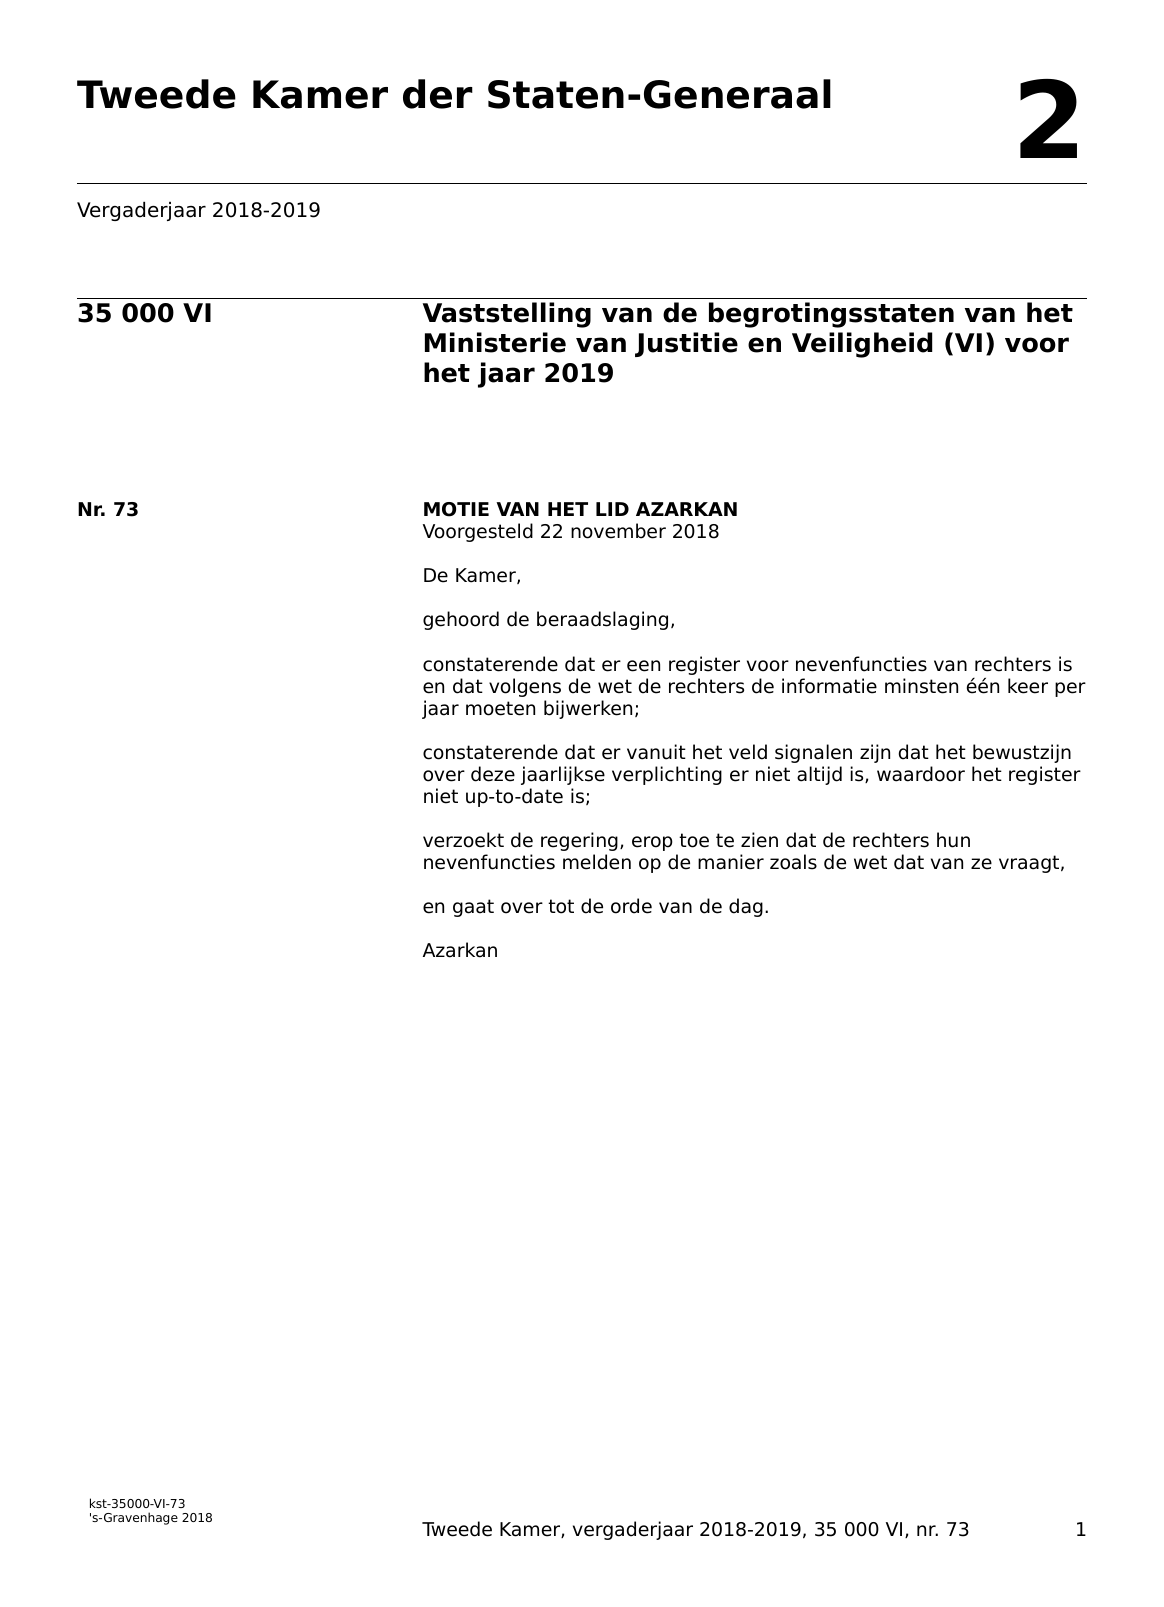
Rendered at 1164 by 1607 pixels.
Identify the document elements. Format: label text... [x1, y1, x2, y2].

table_header 2 [886, 59, 1087, 183]
text Azarkan [422, 940, 1087, 962]
text verzoekt de regering, erop toe te zien dat de rechters hun nevenfuncties melden op de manier zoals de wet dat van ze vraagt, [422, 830, 1087, 874]
text 's-Gravenhage 2018 [88, 1511, 323, 1525]
subtitle 35 000 VI Vaststelling van de begrotingsstaten van het Ministerie van Justitie en Veiligheid (VI) voor het jaar 2019 [77, 299, 1087, 388]
text constaterende dat er een register voor nevenfuncties van rechters is en dat volgens de wet de rechters de informatie minsten één keer per jaar moeten bijwerken; [422, 653, 1087, 719]
text kst-35000-VI-73 [88, 1497, 323, 1511]
text constaterende dat er vanuit het veld signalen zijn dat het bewustzijn over deze jaarlijkse verplichting er niet altijd is, waardoor het register niet up-to-date is; [422, 742, 1087, 808]
table_cell Vergaderjaar 2018-2019 [77, 184, 1087, 298]
text Voorgesteld 22 november 2018 [422, 521, 1087, 543]
text De Kamer, [422, 565, 1087, 587]
text gehoord de beraadslaging, [422, 609, 1087, 631]
table_header Tweede Kamer der Staten-Generaal [77, 59, 886, 183]
text en gaat over tot de orde van de dag. [422, 896, 1087, 918]
subtitle Nr. 73 MOTIE VAN HET LID AZARKAN [77, 499, 1087, 521]
